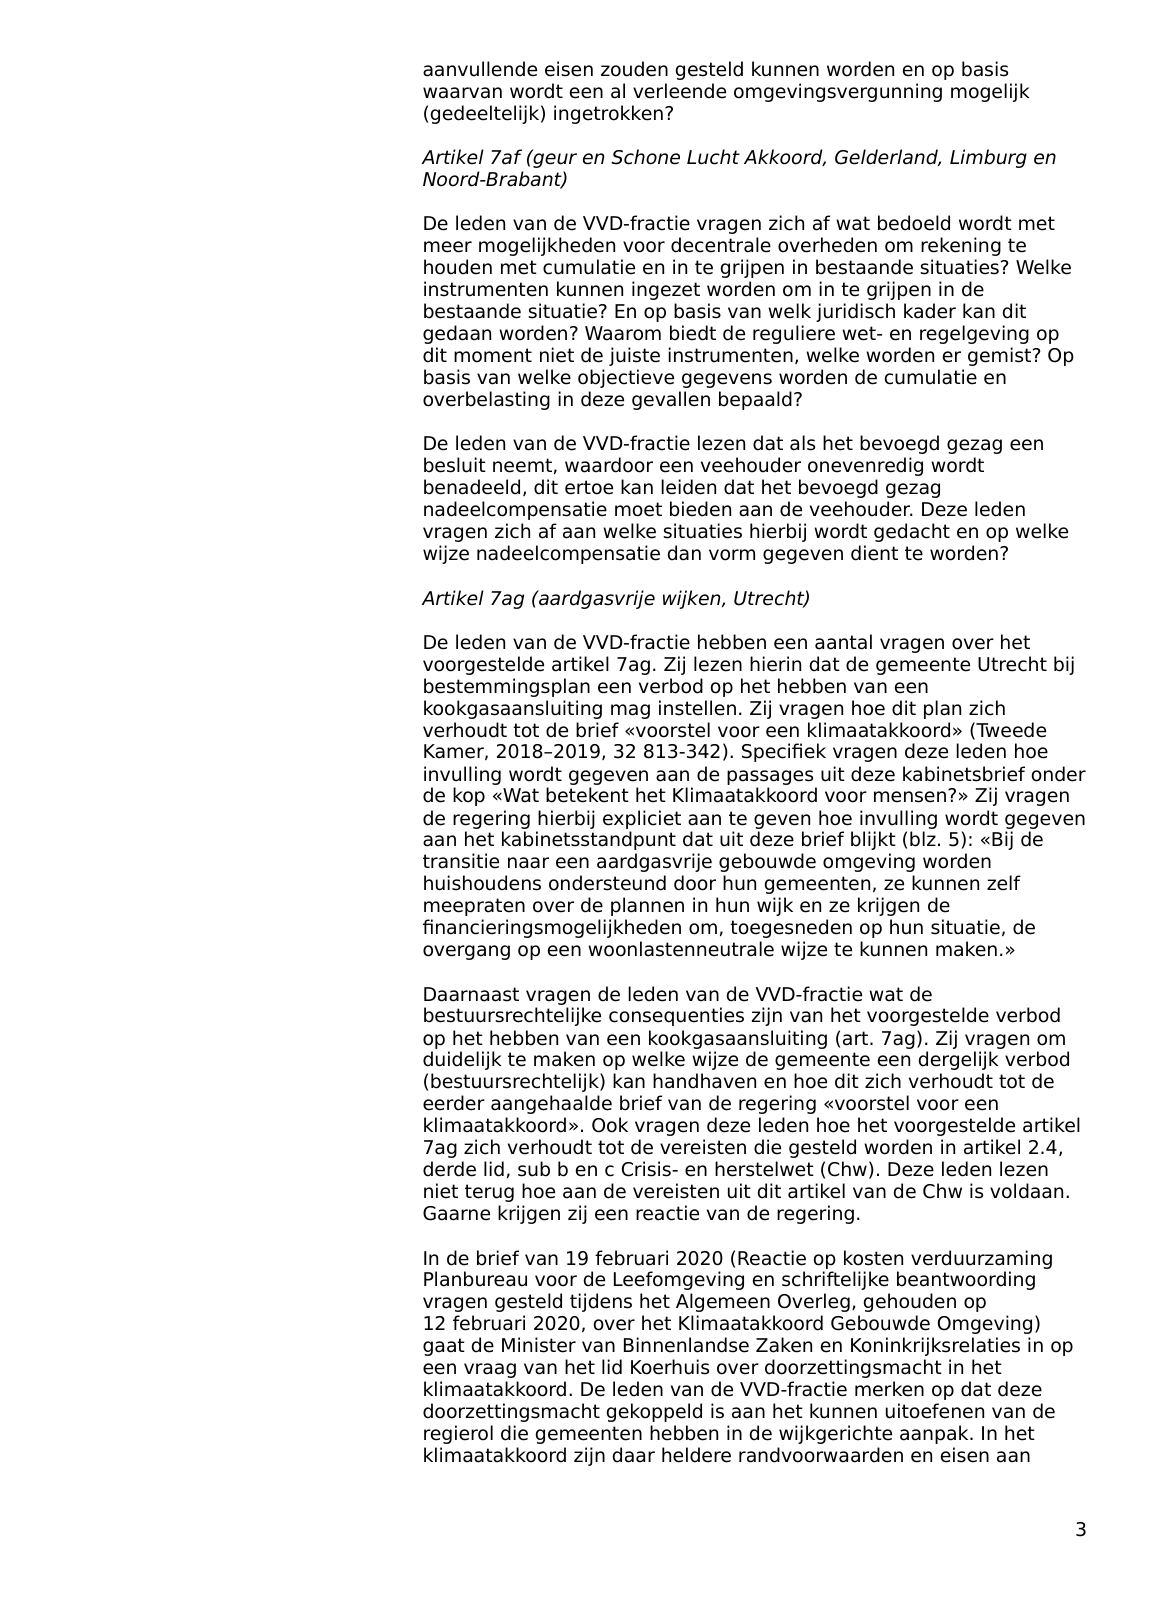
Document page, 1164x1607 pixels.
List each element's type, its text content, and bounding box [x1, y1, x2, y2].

text De leden van de VVD-fractie lezen dat als het bevoegd gezag een besluit neemt, waardoor een veehouder onevenredig wordt benadeeld, dit ertoe kan leiden dat het bevoegd gezag nadeelcompensatie moet bieden aan de veehouder. Deze leden vragen zich af aan welke situaties hierbij wordt gedacht en op welke wijze nadeelcompensatie dan vorm gegeven dient te worden? [422, 433, 1087, 565]
subtitle Artikel 7ag (aardgasvrije wijken, Utrecht) [422, 587, 1087, 609]
text In de brief van 19 februari 2020 (Reactie op kosten verduurzaming Planbureau voor de Leefomgeving en schriftelijke beantwoording vragen gesteld tijdens het Algemeen Overleg, gehouden op 12 februari 2020, over het Klimaatakkoord Gebouwde Omgeving) gaat de Minister van Binnenlandse Zaken en Koninkrijksrelaties in op een vraag van het lid Koerhuis over doorzettingsmacht in het klimaatakkoord. De leden van de VVD-fractie merken op dat deze doorzettingsmacht gekoppeld is aan het kunnen uitoefenen van de regierol die gemeenten hebben in de wijkgerichte aanpak. In het klimaatakkoord zijn daar heldere randvoorwaarden en eisen aan [422, 1247, 1087, 1467]
text De leden van de VVD-fractie vragen zich af wat bedoeld wordt met meer mogelijkheden voor decentrale overheden om rekening te houden met cumulatie en in te grijpen in bestaande situaties? Welke instrumenten kunnen ingezet worden om in te grijpen in de bestaande situatie? En op basis van welk juridisch kader kan dit gedaan worden? Waarom biedt de reguliere wet- en regelgeving op dit moment niet de juiste instrumenten, welke worden er gemist? Op basis van welke objectieve gegevens worden de cumulatie en overbelasting in deze gevallen bepaald? [422, 213, 1087, 411]
text De leden van de VVD-fractie hebben een aantal vragen over het voorgestelde artikel 7ag. Zij lezen hierin dat de gemeente Utrecht bij bestemmingsplan een verbod op het hebben van een kookgasaansluiting mag instellen. Zij vragen hoe dit plan zich verhoudt tot de brief «voorstel voor een klimaatakkoord» (Tweede Kamer, 2018–2019, 32 813-342). Specifiek vragen deze leden hoe invulling wordt gegeven aan de passages uit deze kabinetsbrief onder de kop «Wat betekent het Klimaatakkoord voor mensen?» Zij vragen de regering hierbij expliciet aan te geven hoe invulling wordt gegeven aan het kabinetsstandpunt dat uit deze brief blijkt (blz. 5): «Bij de transitie naar een aardgasvrije gebouwde omgeving worden huishoudens ondersteund door hun gemeenten, ze kunnen zelf meepraten over de plannen in hun wijk en ze krijgen de financieringsmogelijkheden om, toegesneden op hun situatie, de overgang op een woonlastenneutrale wijze te kunnen maken.» [422, 632, 1087, 961]
subtitle Artikel 7af (geur en Schone Lucht Akkoord, Gelderland, Limburg en Noord-Brabant) [422, 147, 1087, 191]
text Daarnaast vragen de leden van de VVD-fractie wat de bestuursrechtelijke consequenties zijn van het voorgestelde verbod op het hebben van een kookgasaansluiting (art. 7ag). Zij vragen om duidelijk te maken op welke wijze de gemeente een dergelijk verbod (bestuursrechtelijk) kan handhaven en hoe dit zich verhoudt tot de eerder aangehaalde brief van de regering «voorstel voor een klimaatakkoord». Ook vragen deze leden hoe het voorgestelde artikel 7ag zich verhoudt tot de vereisten die gesteld worden in artikel 2.4, derde lid, sub b en c Crisis- en herstelwet (Chw). Deze leden lezen niet terug hoe aan de vereisten uit dit artikel van de Chw is voldaan. Gaarne krijgen zij een reactie van de regering. [422, 983, 1087, 1225]
text aanvullende eisen zouden gesteld kunnen worden en op basis waarvan wordt een al verleende omgevingsvergunning mogelijk (gedeeltelijk) ingetrokken? [422, 59, 1087, 125]
